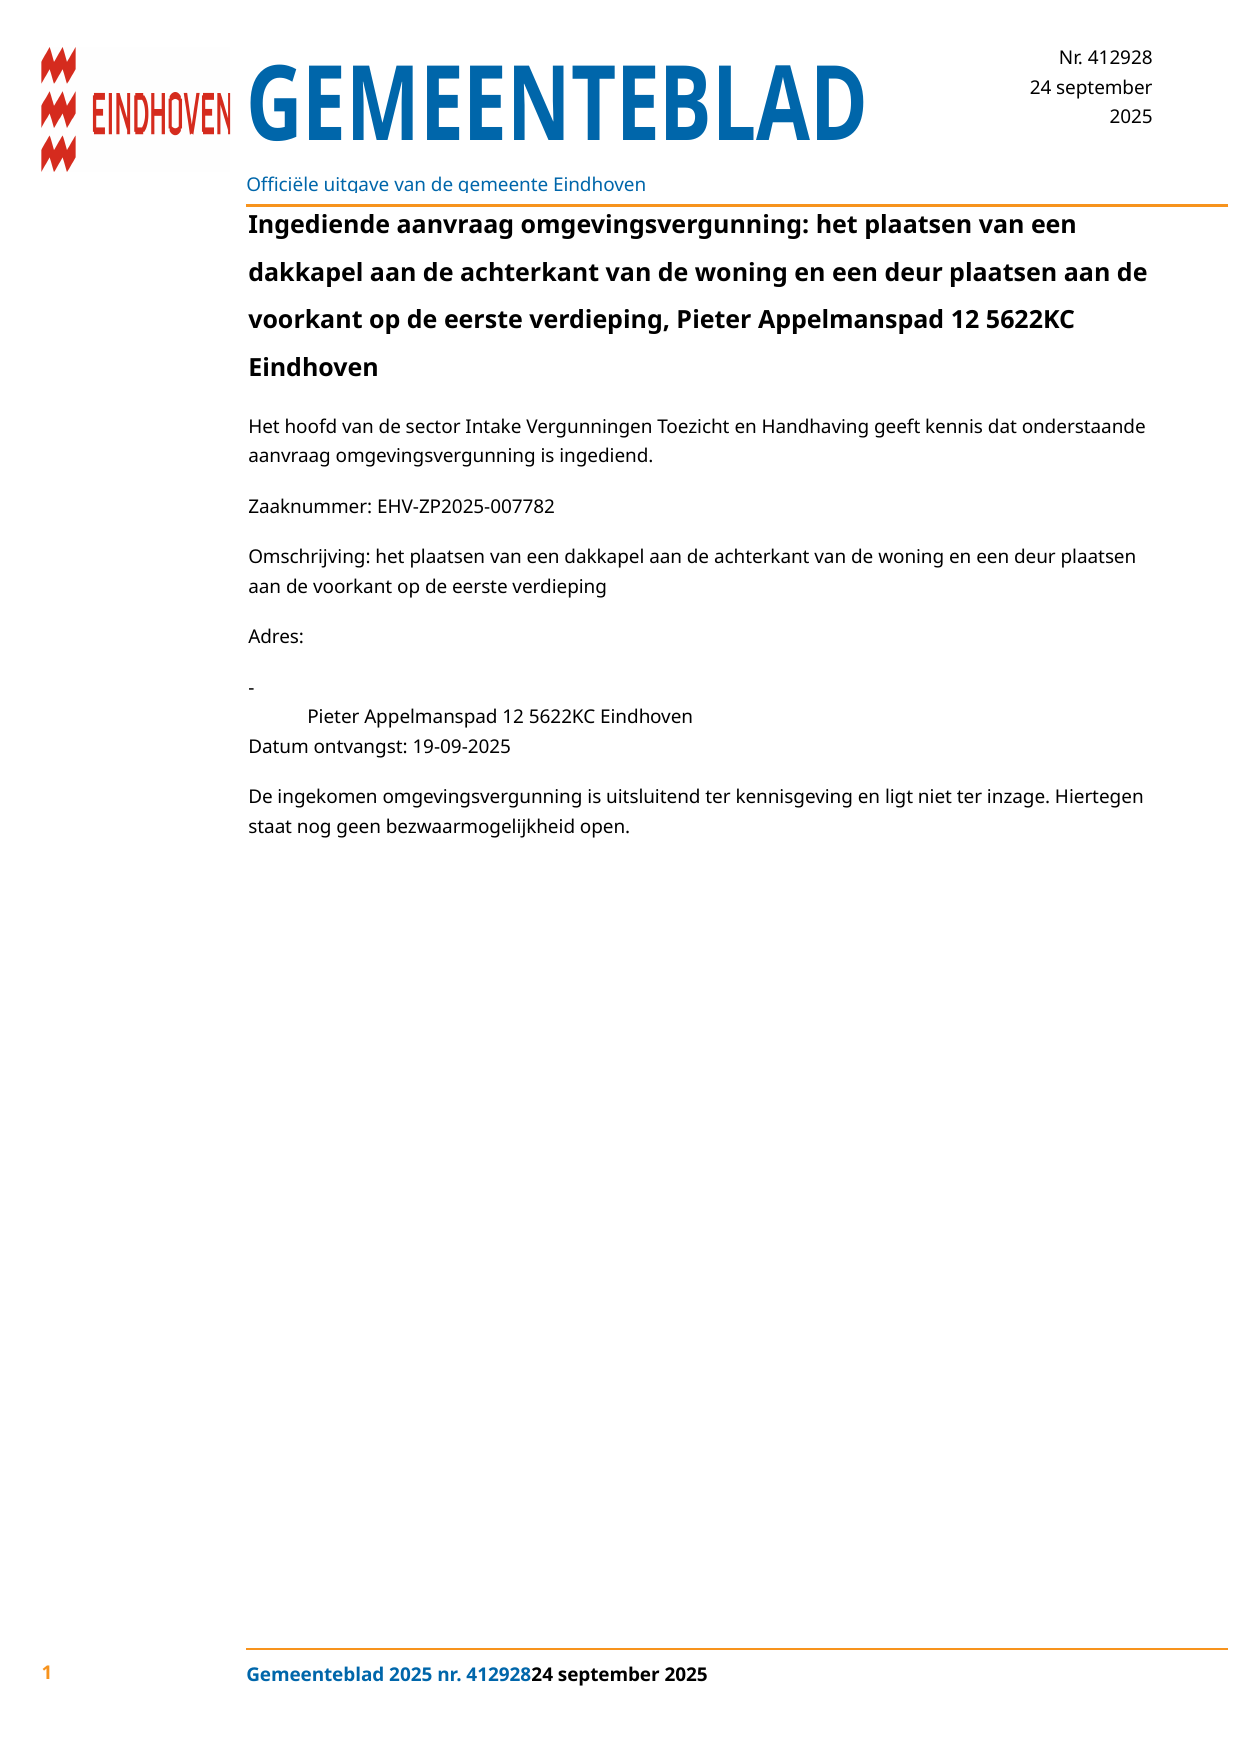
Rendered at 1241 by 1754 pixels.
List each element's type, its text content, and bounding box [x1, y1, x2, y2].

text Datum ontvangst: 19-09-2025 [248, 733, 1152, 759]
list Pieter Appelmanspad 12 5622KC Eindhoven [248, 703, 1152, 729]
text Ingediende aanvraag omgevingsvergunning: het plaatsen van een dakkapel aan de achterkant van de woning en een deur plaatsen aan de voorkant op de eerste verdieping, Pieter Appelmanspad 12 5622KC Eindhoven [248, 207, 1152, 384]
picture [41, 47, 231, 172]
text De ingekomen omgevingsvergunning is uitsluitend ter kennisgeving en ligt niet ter inzage. Hiertegen staat nog geen bezwaarmogelijkheid open. [248, 783, 1152, 839]
text Omschrijving: het plaatsen van een dakkapel aan de achterkant van de woning en een deur plaatsen aan de voorkant op de eerste verdieping [248, 543, 1152, 599]
text Adres: [248, 623, 1152, 649]
text Het hoofd van de sector Intake Vergunningen Toezicht en Handhaving geeft kennis dat onderstaande aanvraag omgevingsvergunning is ingediend. [248, 413, 1152, 468]
text Zaaknummer: EHV-ZP2025-007782 [248, 493, 1152, 519]
